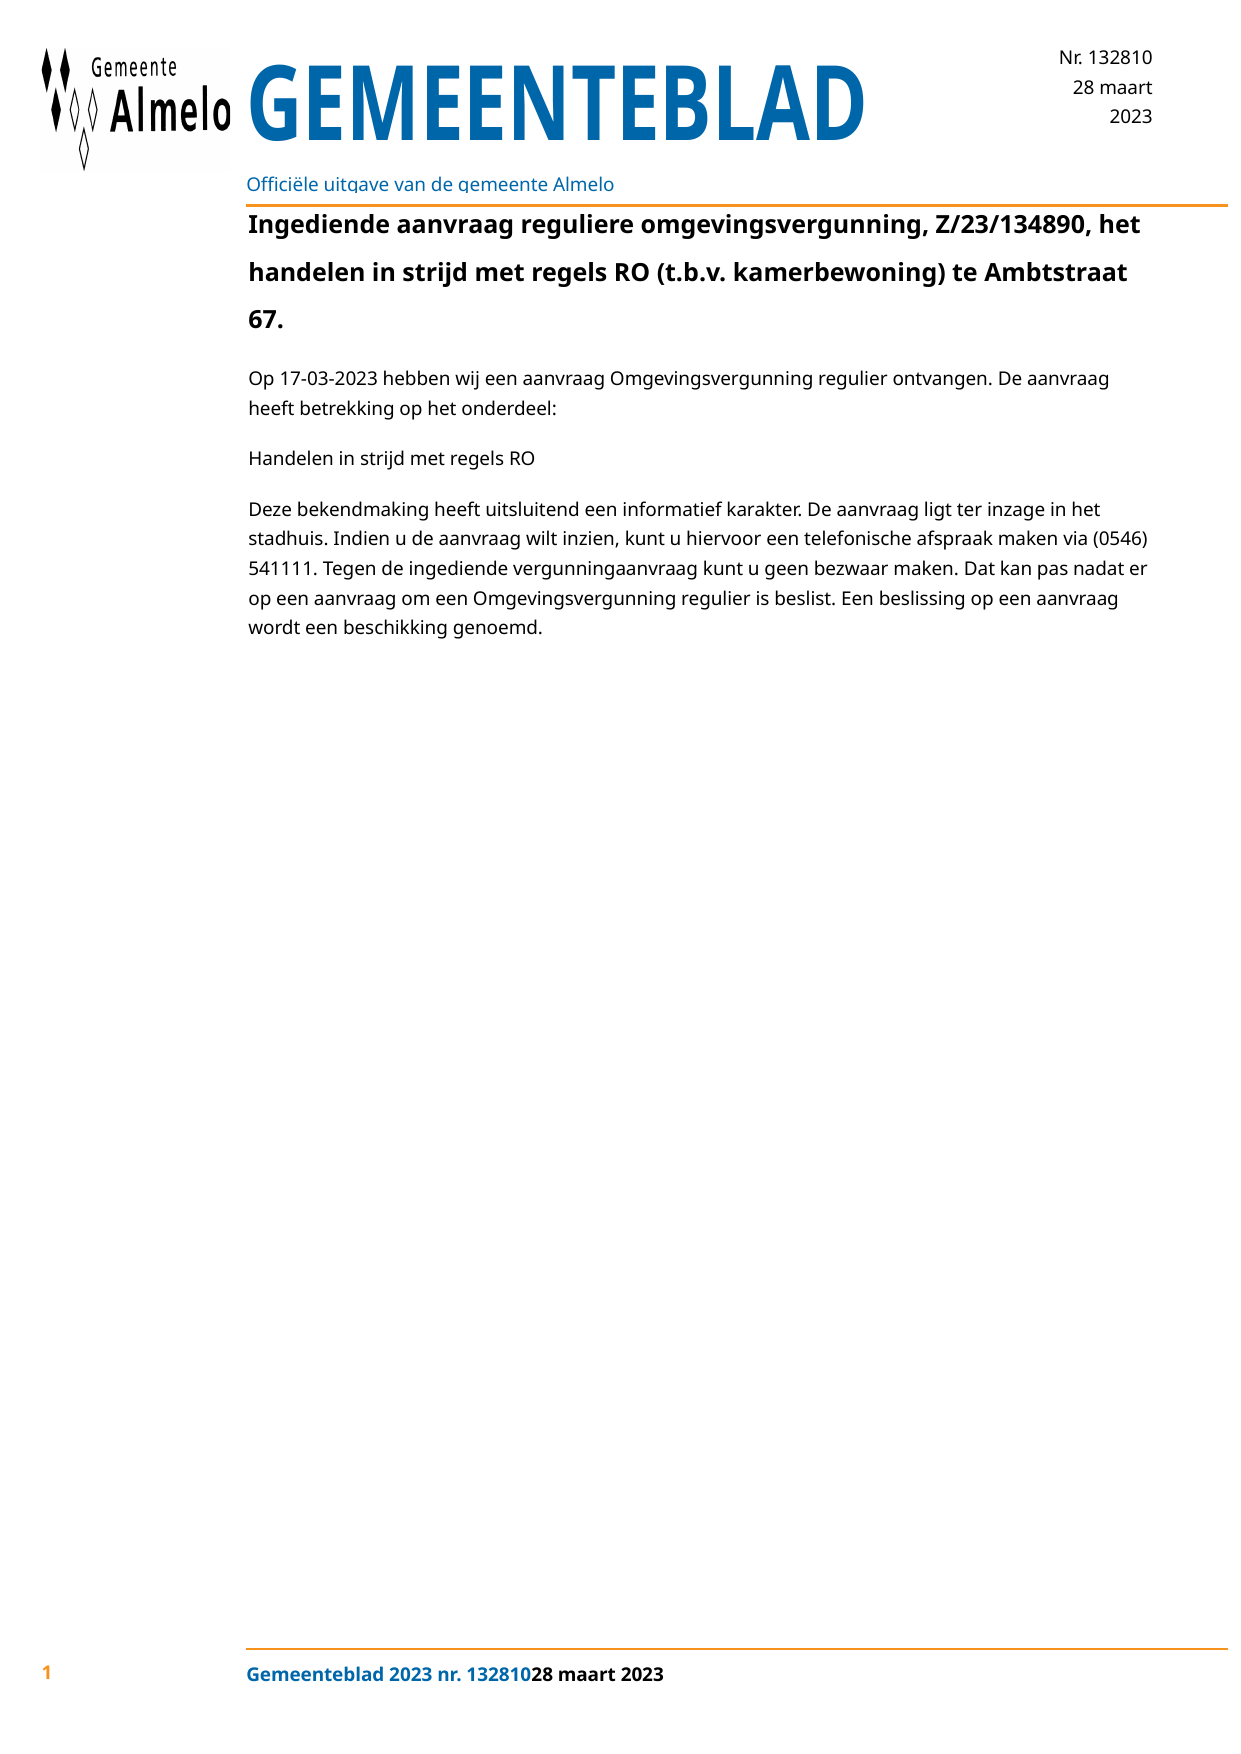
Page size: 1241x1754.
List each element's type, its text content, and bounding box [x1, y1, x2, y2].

text Op 17-03-2023 hebben wij een aanvraag Omgevingsvergunning regulier ontvangen. De aanvraag heeft betrekking op het onderdeel: [248, 366, 1152, 421]
text Ingediende aanvraag reguliere omgevingsvergunning, Z/23/134890, het handelen in strijd met regels RO (t.b.v. kamerbewoning) te Ambtstraat 67. [248, 207, 1152, 336]
text Deze bekendmaking heeft uitsluitend een informatief karakter. De aanvraag ligt ter inzage in het stadhuis. Indien u de aanvraag wilt inzien, kunt u hiervoor een telefonische afspraak maken via (0546) 541111. Tegen de ingediende vergunningaanvraag kunt u geen bezwaar maken. Dat kan pas nadat er op een aanvraag om een Omgevingsvergunning regulier is beslist. Een beslissing op een aanvraag wordt een beschikking genoemd. [248, 496, 1152, 640]
picture [41, 47, 231, 172]
text Handelen in strijd met regels RO [248, 446, 1152, 471]
